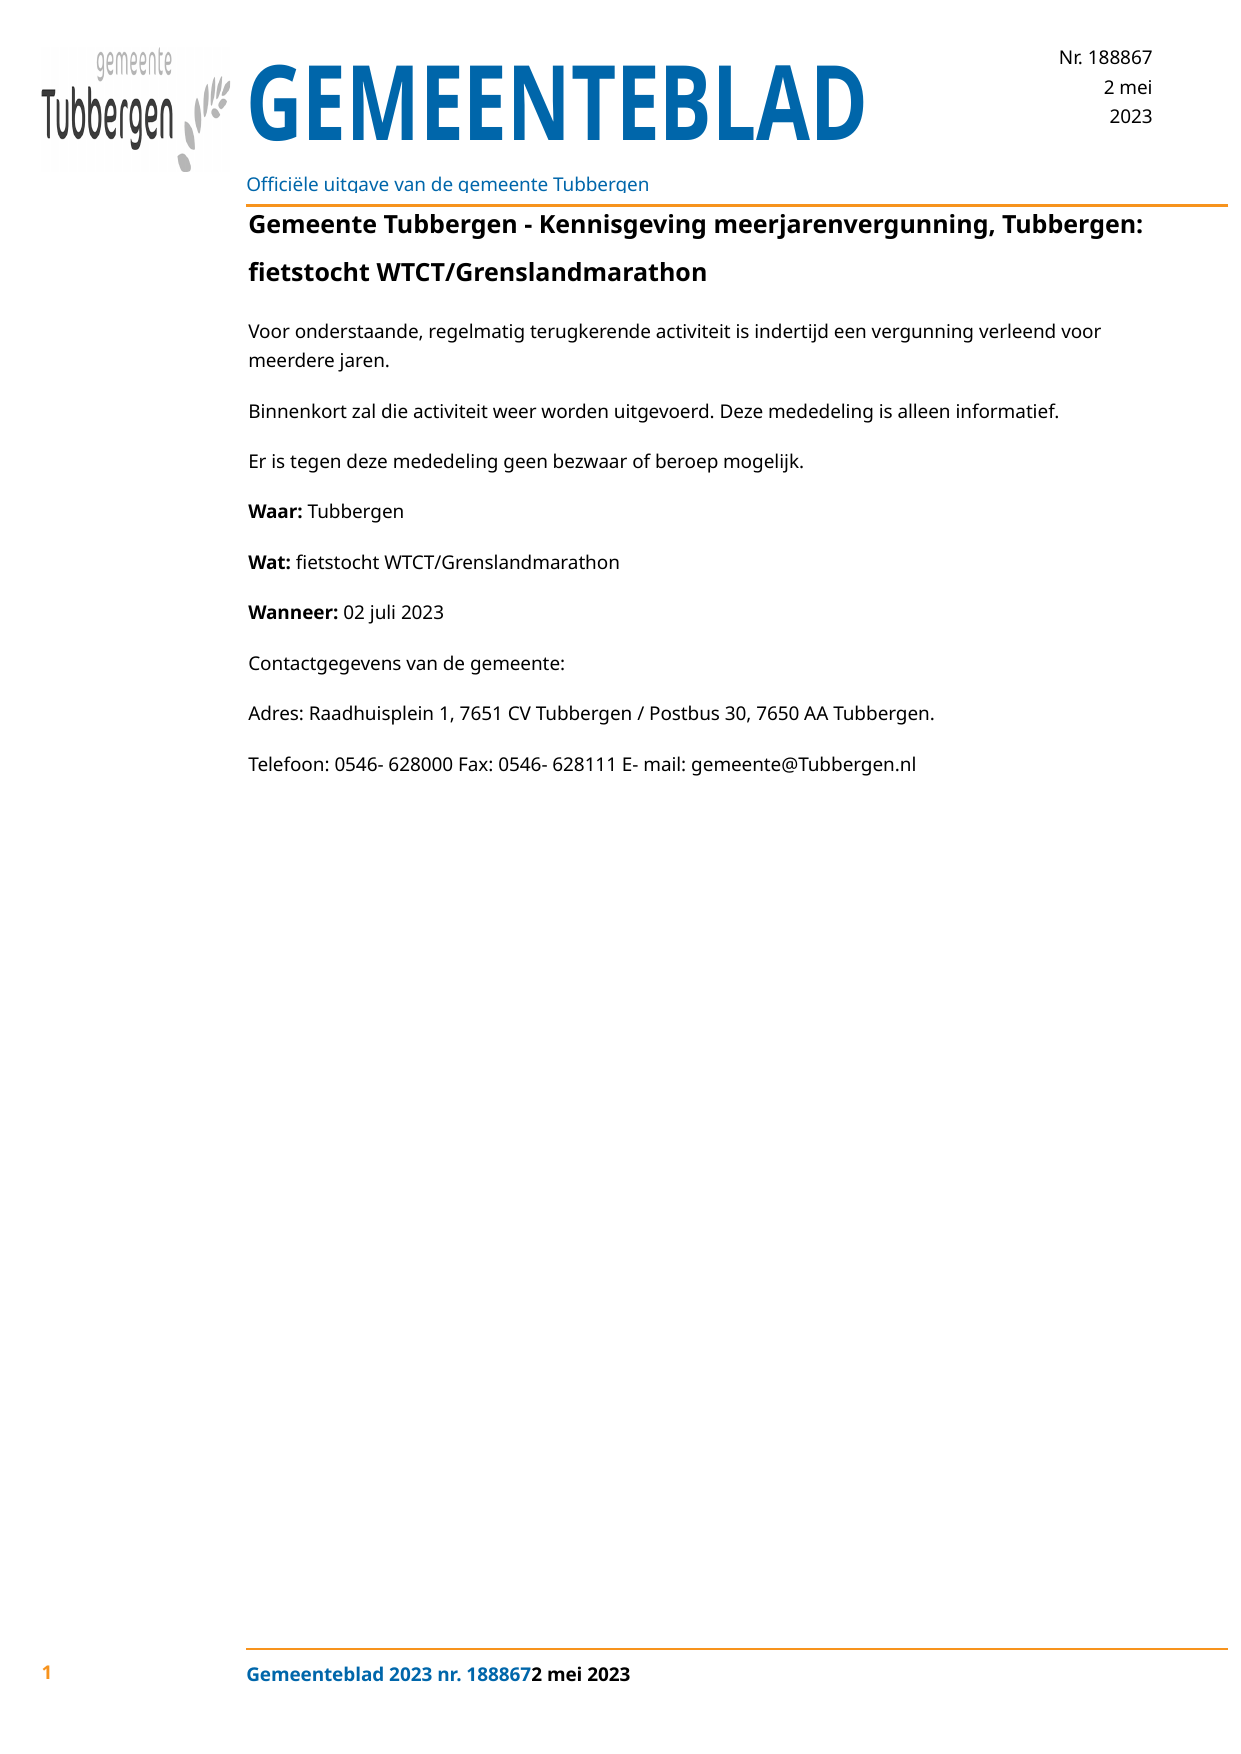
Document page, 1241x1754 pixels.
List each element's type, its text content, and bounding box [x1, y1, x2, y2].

text Telefoon: 0546- 628000 Fax: 0546- 628111 E- mail: gemeente@Tubbergen.nl [248, 751, 1152, 777]
picture [41, 47, 231, 172]
text Contactgegevens van de gemeente: [248, 650, 1152, 676]
text Er is tegen deze mededeling geen bezwaar of beroep mogelijk. [248, 448, 1152, 474]
text Gemeente Tubbergen - Kennisgeving meerjarenvergunning, Tubbergen: fietstocht WTCT/Grenslandmarathon [248, 207, 1152, 288]
text Waar: Tubbergen [248, 499, 1152, 524]
text Wanneer: 02 juli 2023 [248, 599, 1152, 625]
text Adres: Raadhuisplein 1, 7651 CV Tubbergen / Postbus 30, 7650 AA Tubbergen. [248, 700, 1152, 726]
text Binnenkort zal die activiteit weer worden uitgevoerd. Deze mededeling is alleen informatief. [248, 398, 1152, 424]
text Wat: fietstocht WTCT/Grenslandmarathon [248, 549, 1152, 575]
text Voor onderstaande, regelmatig terugkerende activiteit is indertijd een vergunning verleend voor meerdere jaren. [248, 318, 1152, 373]
